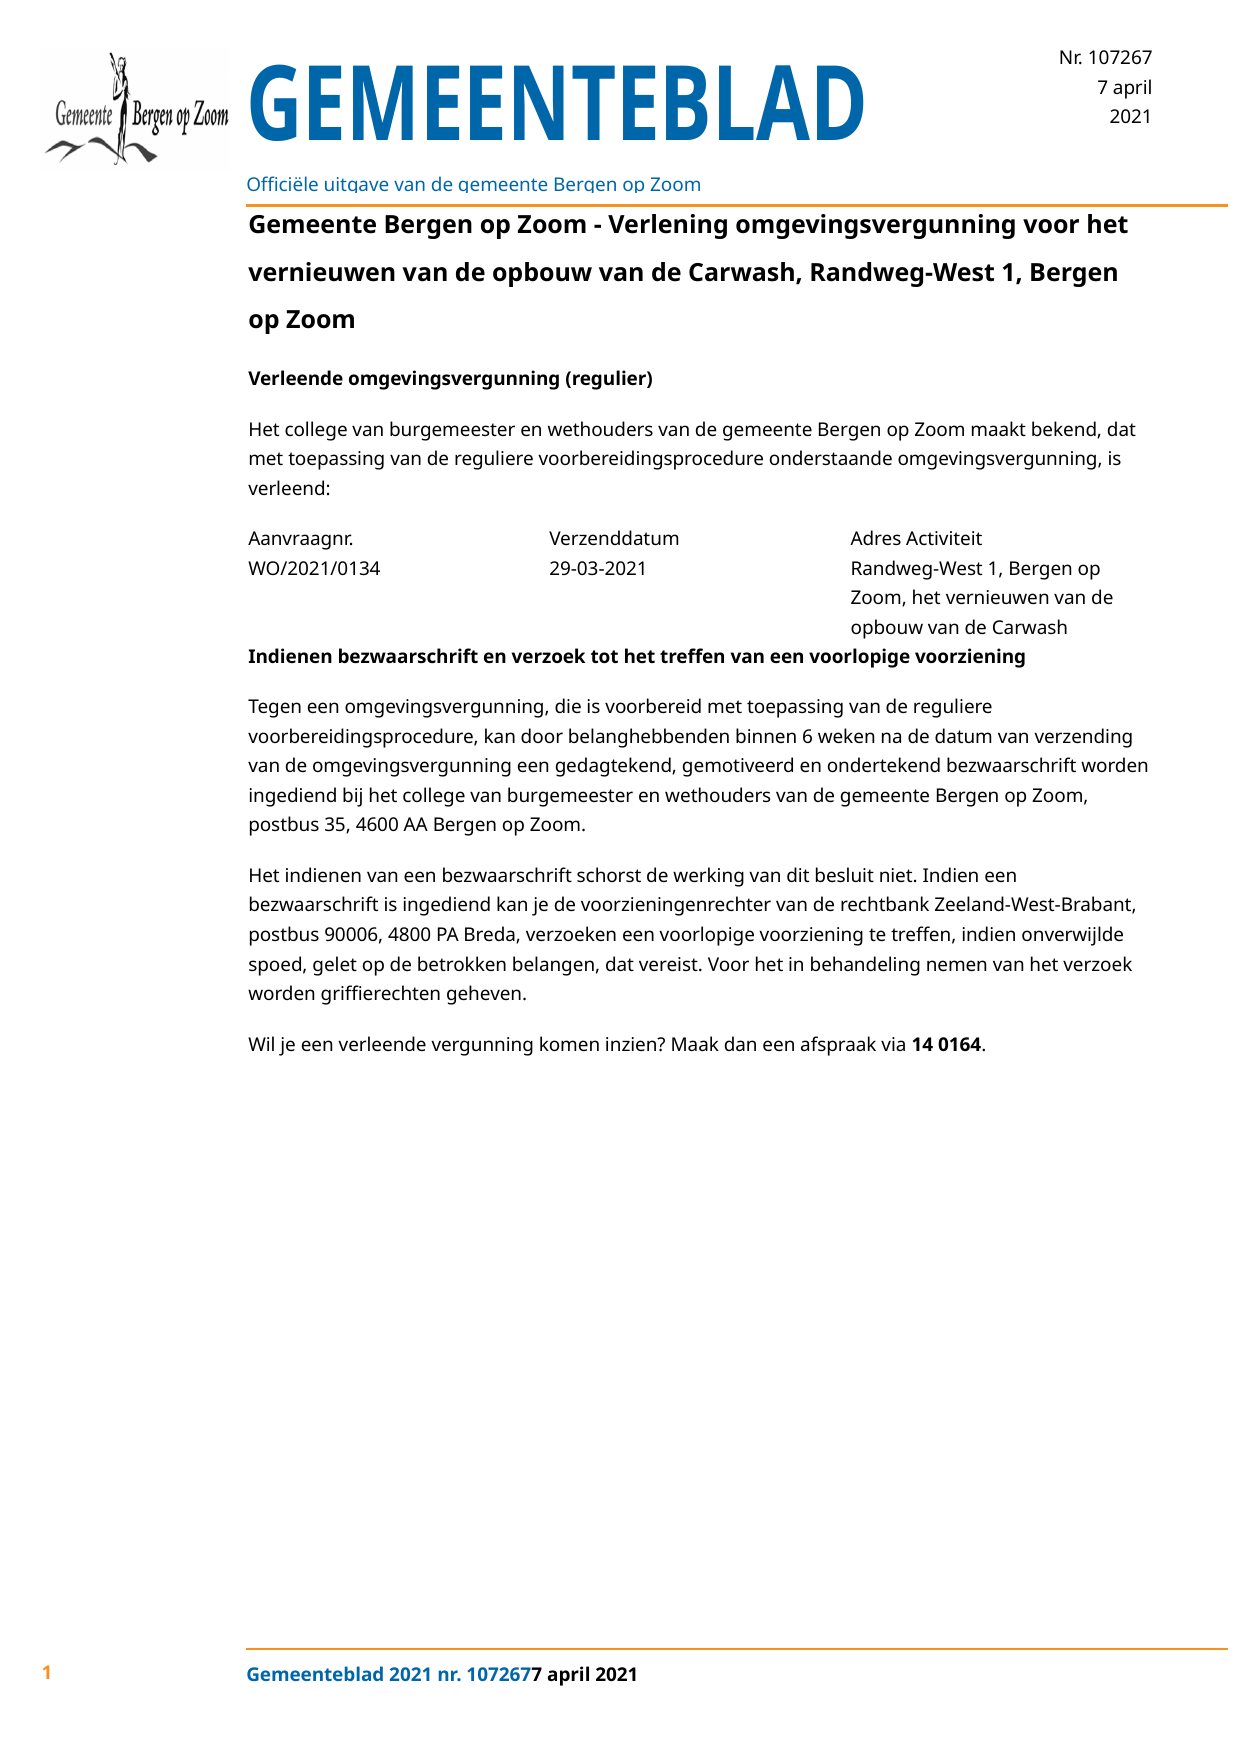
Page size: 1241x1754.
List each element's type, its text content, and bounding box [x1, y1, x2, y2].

table_header Aanvraagnr. [248, 526, 549, 551]
table_header Randweg-West 1, Bergen op Zoom, het vernieuwen van de opbouw van de Carwash [850, 555, 1152, 639]
table_header Adres Activiteit [850, 526, 1152, 551]
text Wil je een verleende vergunning komen inzien? Maak dan een afspraak via 14 0164. [248, 1031, 1152, 1056]
table_header 29-03-2021 [549, 555, 850, 639]
text Het college van burgemeester en wethouders van de gemeente Bergen op Zoom maakt bekend, dat met toepassing van de reguliere voorbereidingsprocedure onderstaande omgevingsvergunning, is verleend: [248, 416, 1152, 501]
text Indienen bezwaarschrift en verzoek tot het treffen van een voorlopige voorziening [248, 643, 1152, 668]
text Verleende omgevingsvergunning (regulier) [248, 366, 1152, 391]
table_header WO/2021/0134 [248, 555, 549, 639]
table_header Verzenddatum [549, 526, 850, 551]
text Het indienen van een bezwaarschrift schorst de werking van dit besluit niet. Indien een bezwaarschrift is ingediend kan je de voorzieningenrechter van de rechtbank Zeeland-West-Brabant, postbus 90006, 4800 PA Breda, verzoeken een voorlopige voorziening te treffen, indien onverwijlde spoed, gelet op de betrokken belangen, dat vereist. Voor het in behandeling nemen van het verzoek worden griffierechten geheven. [248, 862, 1152, 1006]
text Gemeente Bergen op Zoom - Verlening omgevingsvergunning voor het vernieuwen van de opbouw van de Carwash, Randweg-West 1, Bergen op Zoom [248, 207, 1152, 336]
picture [41, 47, 231, 172]
text Tegen een omgevingsvergunning, die is voorbereid met toepassing van de reguliere voorbereidingsprocedure, kan door belanghebbenden binnen 6 weken na de datum van verzending van de omgevingsvergunning een gedagtekend, gemotiveerd en ondertekend bezwaarschrift worden ingediend bij het college van burgemeester en wethouders van de gemeente Bergen op Zoom, postbus 35, 4600 AA Bergen op Zoom. [248, 693, 1152, 837]
